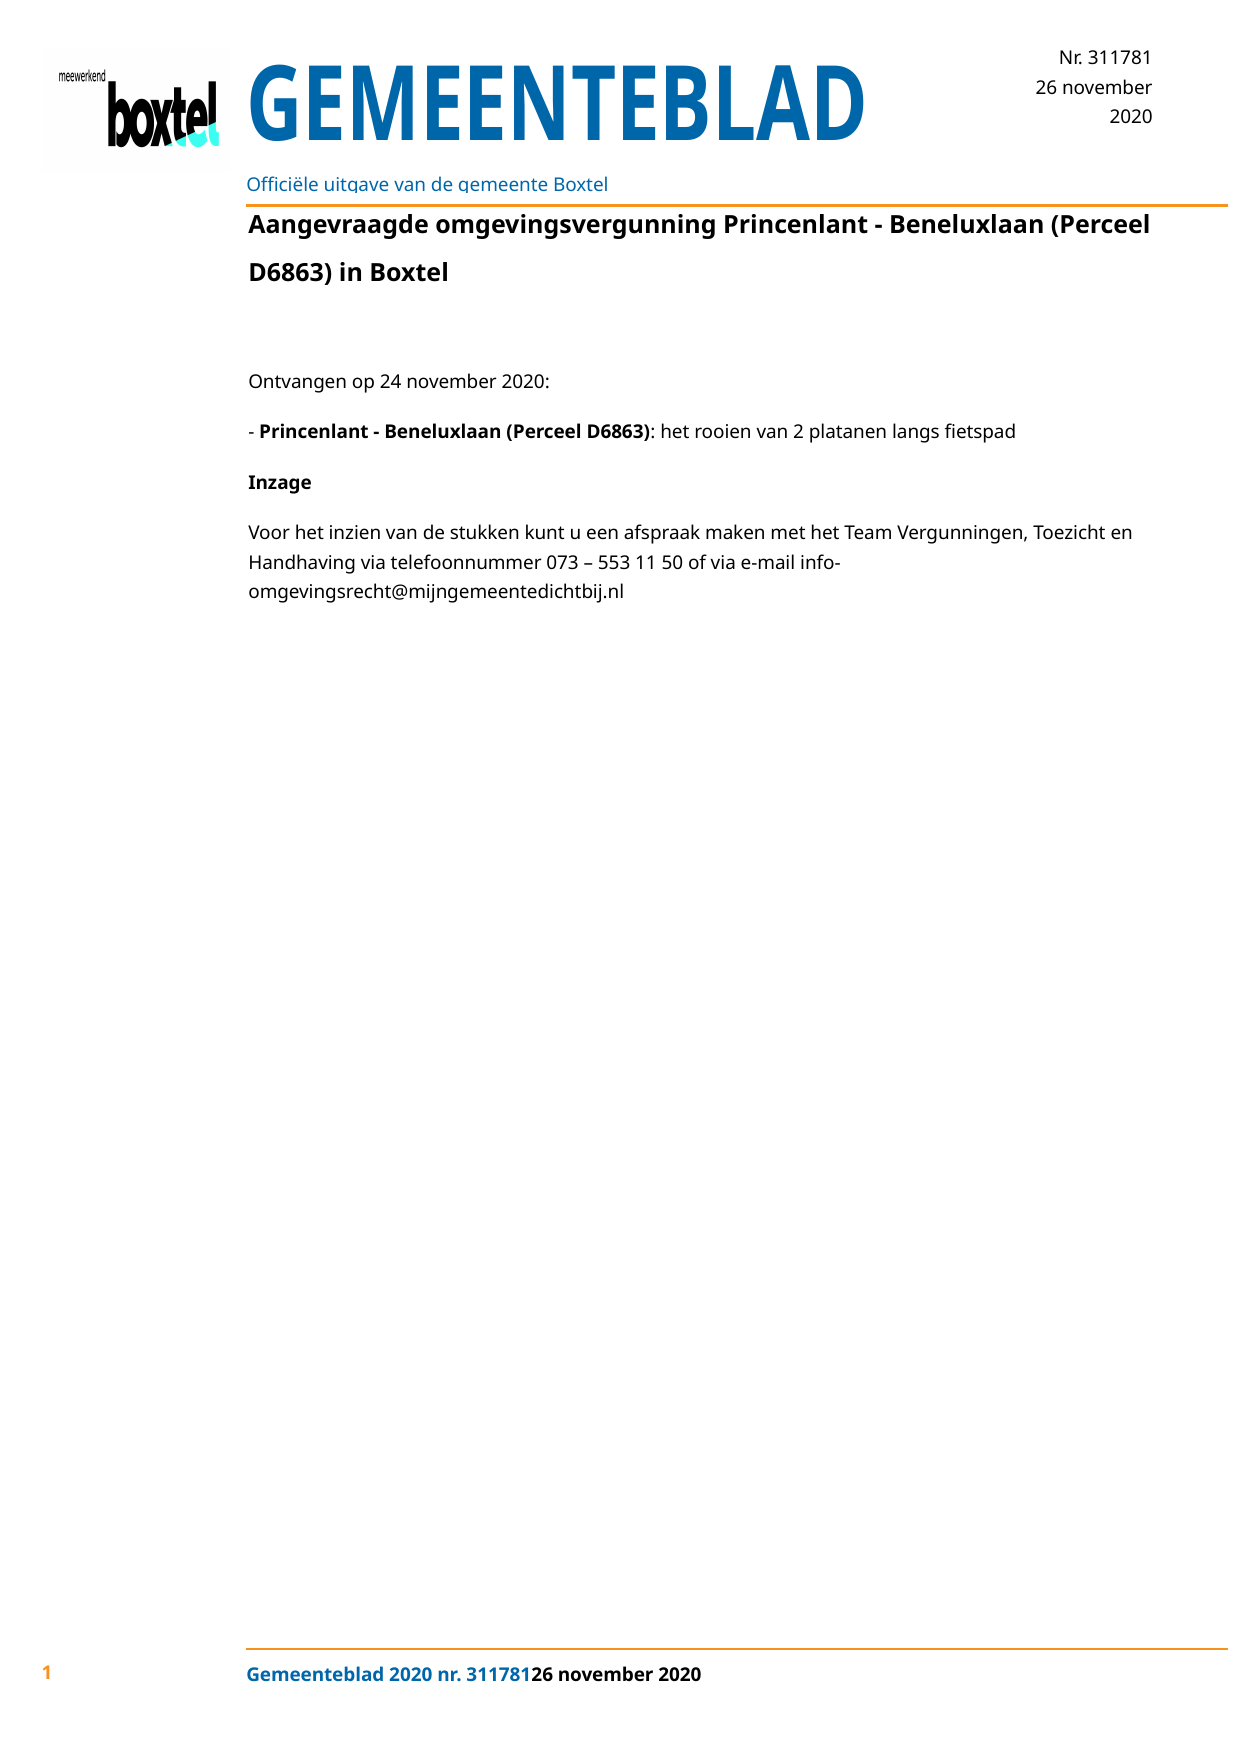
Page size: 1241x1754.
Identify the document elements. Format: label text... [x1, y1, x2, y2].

text Inzage [248, 469, 1152, 495]
text Aangevraagde omgevingsvergunning Princenlant - Beneluxlaan (Perceel D6863) in Boxtel [248, 207, 1152, 288]
text Voor het inzien van de stukken kunt u een afspraak maken met het Team Vergunningen, Toezicht en Handhaving via telefoonnummer 073 – 553 11 50 of via e-mail info-omgevingsrecht@mijngemeentedichtbij.nl [248, 519, 1152, 604]
text - Princenlant - Beneluxlaan (Perceel D6863): het rooien van 2 platanen langs fietspad [248, 419, 1152, 444]
text Ontvangen op 24 november 2020: [248, 368, 1152, 394]
picture [41, 47, 231, 172]
